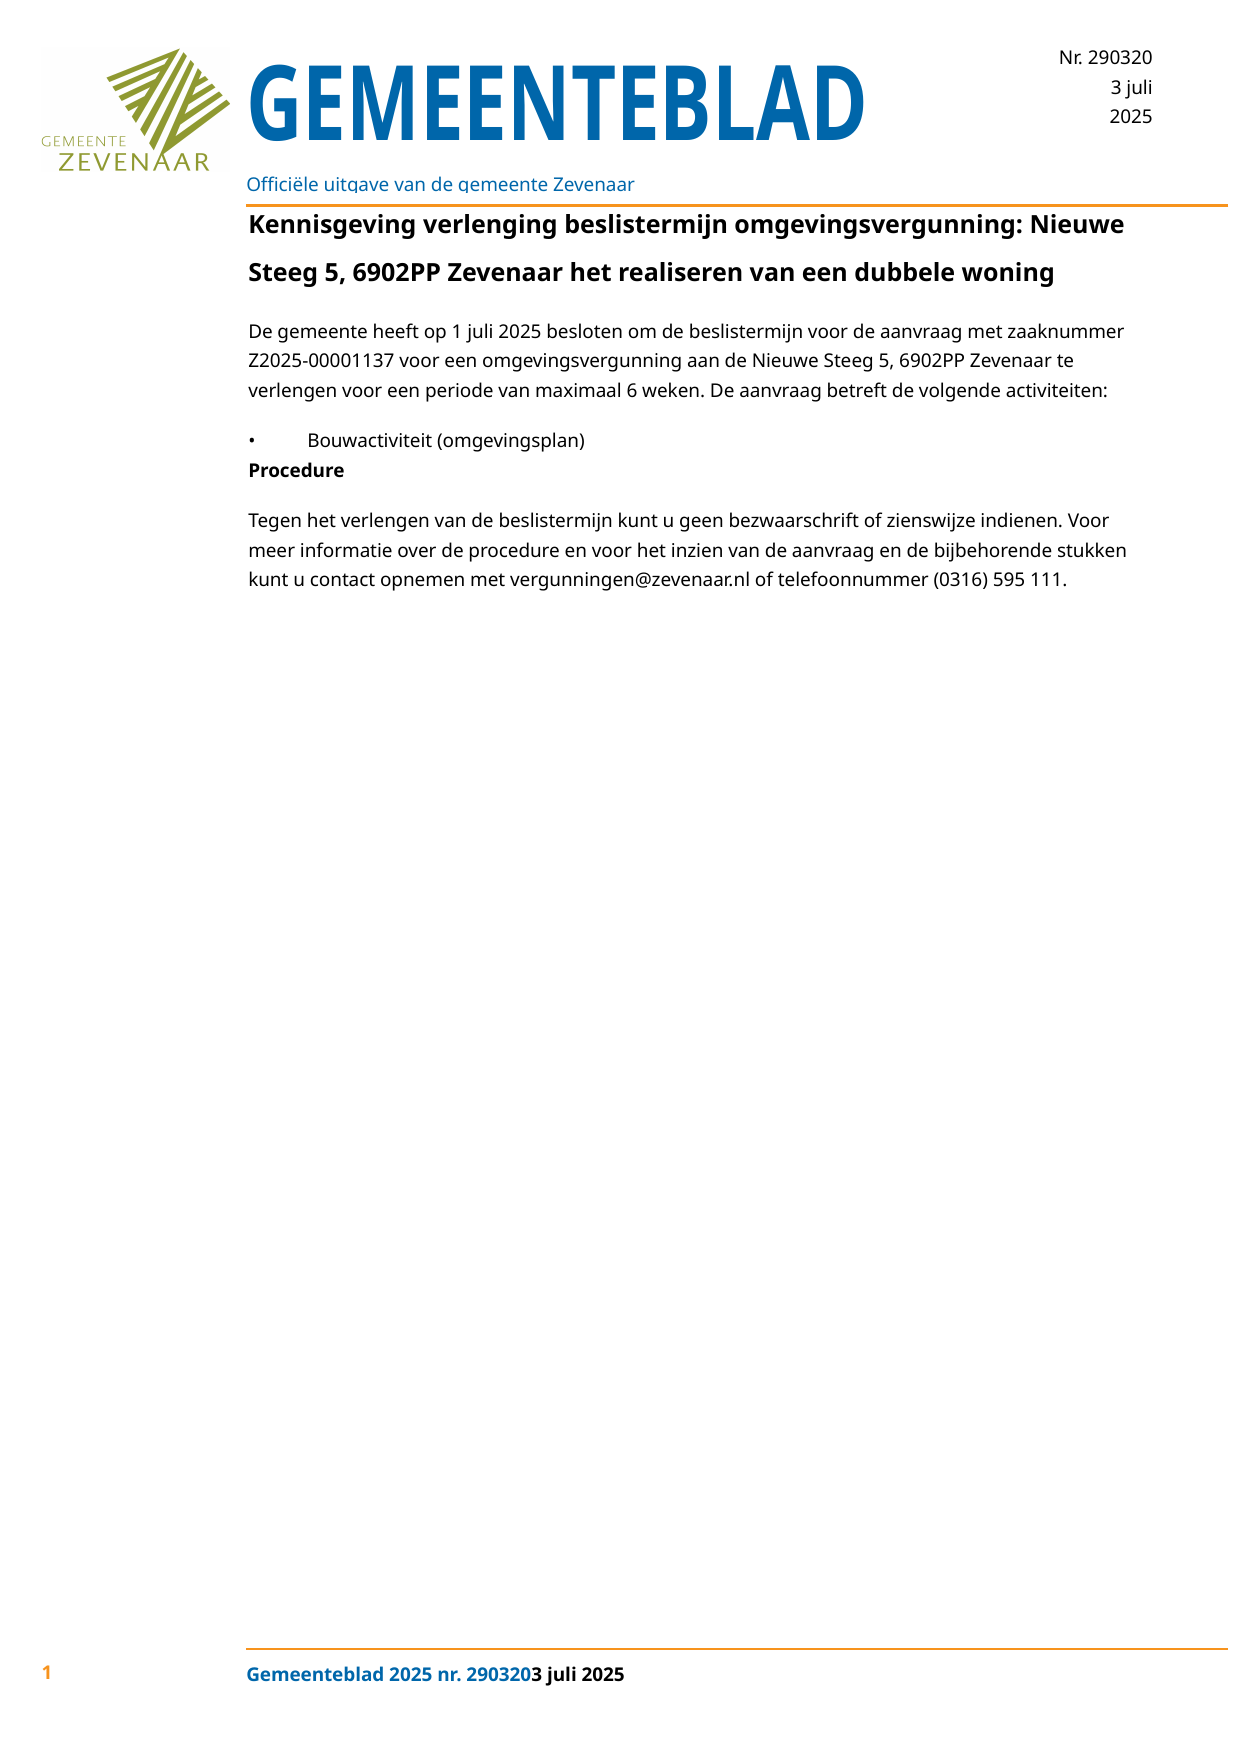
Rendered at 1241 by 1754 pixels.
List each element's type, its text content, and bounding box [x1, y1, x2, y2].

text Procedure [248, 457, 1152, 483]
picture [41, 47, 231, 172]
list Bouwactiviteit (omgevingsplan) [248, 427, 1152, 453]
text Tegen het verlengen van de beslistermijn kunt u geen bezwaarschrift of zienswijze indienen. Voor meer informatie over de procedure en voor het inzien van de aanvraag en de bijbehorende stukken kunt u contact opnemen met vergunningen@zevenaar.nl of telefoonnummer (0316) 595 111. [248, 507, 1152, 592]
text Kennisgeving verlenging beslistermijn omgevingsvergunning: Nieuwe Steeg 5, 6902PP Zevenaar het realiseren van een dubbele woning [248, 207, 1152, 288]
text De gemeente heeft op 1 juli 2025 besloten om de beslistermijn voor de aanvraag met zaaknummer Z2025-00001137 voor een omgevingsvergunning aan de Nieuwe Steeg 5, 6902PP Zevenaar te verlengen voor een periode van maximaal 6 weken. De aanvraag betreft de volgende activiteiten: [248, 318, 1152, 403]
